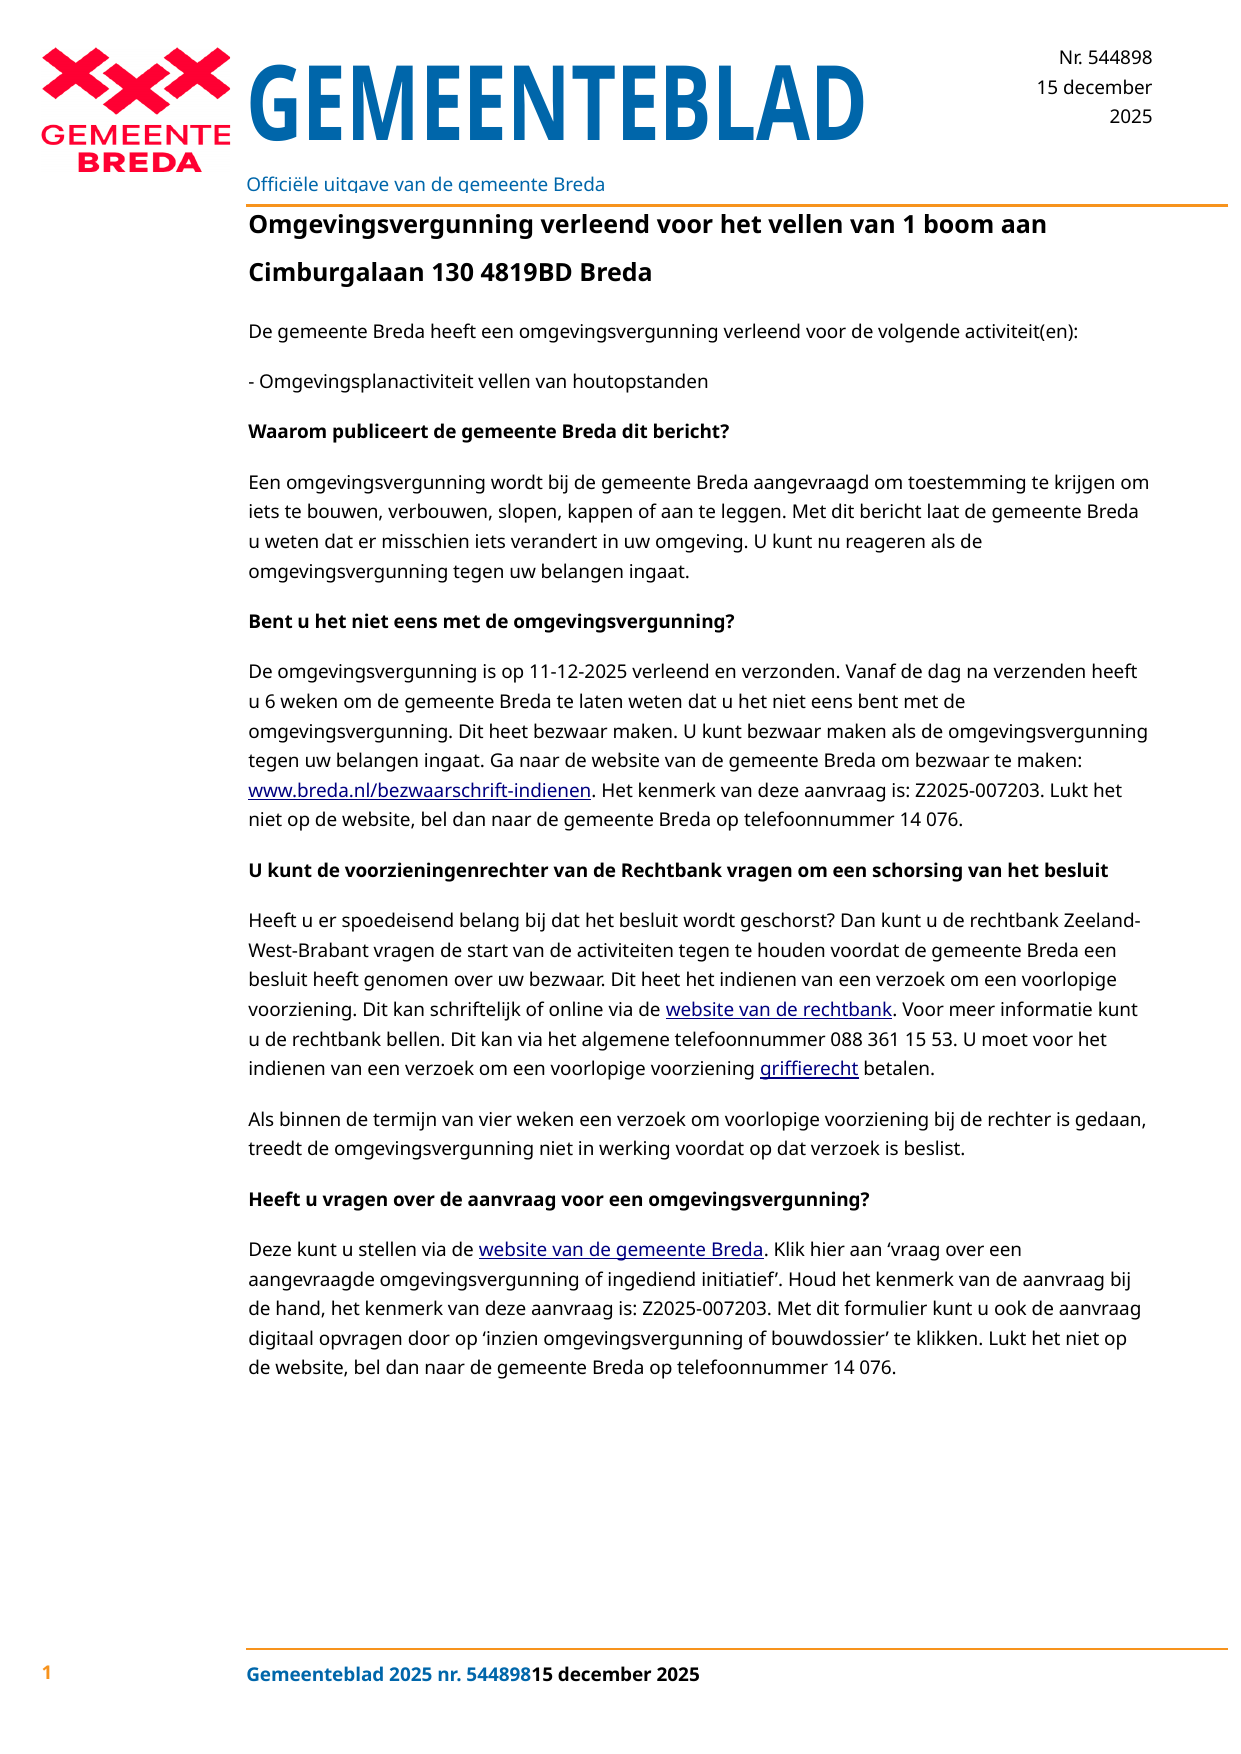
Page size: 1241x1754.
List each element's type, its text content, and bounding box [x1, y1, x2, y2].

text Omgevingsvergunning verleend voor het vellen van 1 boom aan Cimburgalaan 130 4819BD Breda [248, 207, 1152, 288]
text Een omgevingsvergunning wordt bij de gemeente Breda aangevraagd om toestemming te krijgen om iets te bouwen, verbouwen, slopen, kappen of aan te leggen. Met dit bericht laat de gemeente Breda u weten dat er misschien iets verandert in uw omgeving. U kunt nu reageren als de omgevingsvergunning tegen uw belangen ingaat. [248, 469, 1152, 584]
text Bent u het niet eens met de omgevingsvergunning? [248, 608, 1152, 634]
text Heeft u vragen over de aanvraag voor een omgevingsvergunning? [248, 1186, 1152, 1212]
text Als binnen de termijn van vier weken een verzoek om voorlopige voorziening bij de rechter is gedaan, treedt de omgevingsvergunning niet in werking voordat op dat verzoek is beslist. [248, 1106, 1152, 1161]
text Heeft u er spoedeisend belang bij dat het besluit wordt geschorst? Dan kunt u de rechtbank Zeeland-West-Brabant vragen de start van de activiteiten tegen te houden voordat de gemeente Breda een besluit heeft genomen over uw bezwaar. Dit heet het indienen van een verzoek om een voorlopige voorziening. Dit kan schriftelijk of online via de website van de rechtbank. Voor meer informatie kunt u de rechtbank bellen. Dit kan via het algemene telefoonnummer 088 361 15 53. U moet voor het indienen van een verzoek om een voorlopige voorziening griffierecht betalen. [248, 907, 1152, 1081]
text U kunt de voorzieningenrechter van de Rechtbank vragen om een schorsing van het besluit [248, 857, 1152, 883]
text De gemeente Breda heeft een omgevingsvergunning verleend voor de volgende activiteit(en): [248, 318, 1152, 344]
text - Omgevingsplanactiviteit vellen van houtopstanden [248, 368, 1152, 394]
text De omgevingsvergunning is op 11-12-2025 verleend en verzonden. Vanaf de dag na verzenden heeft u 6 weken om de gemeente Breda te laten weten dat u het niet eens bent met de omgevingsvergunning. Dit heet bezwaar maken. U kunt bezwaar maken als de omgevingsvergunning tegen uw belangen ingaat. Ga naar de website van de gemeente Breda om bezwaar te maken: www.breda.nl/bezwaarschrift-indienen. Het kenmerk van deze aanvraag is: Z2025-007203. Lukt het niet op de website, bel dan naar de gemeente Breda op telefoonnummer 14 076. [248, 659, 1152, 832]
text Waarom publiceert de gemeente Breda dit bericht? [248, 419, 1152, 444]
text Deze kunt u stellen via de website van de gemeente Breda. Klik hier aan ‘vraag over een aangevraagde omgevingsvergunning of ingediend initiatief’. Houd het kenmerk van de aanvraag bij de hand, het kenmerk van deze aanvraag is: Z2025-007203. Met dit formulier kunt u ook de aanvraag digitaal opvragen door op ‘inzien omgevingsvergunning of bouwdossier’ te klikken. Lukt het niet op de website, bel dan naar de gemeente Breda op telefoonnummer 14 076. [248, 1236, 1152, 1380]
picture [41, 47, 231, 172]
